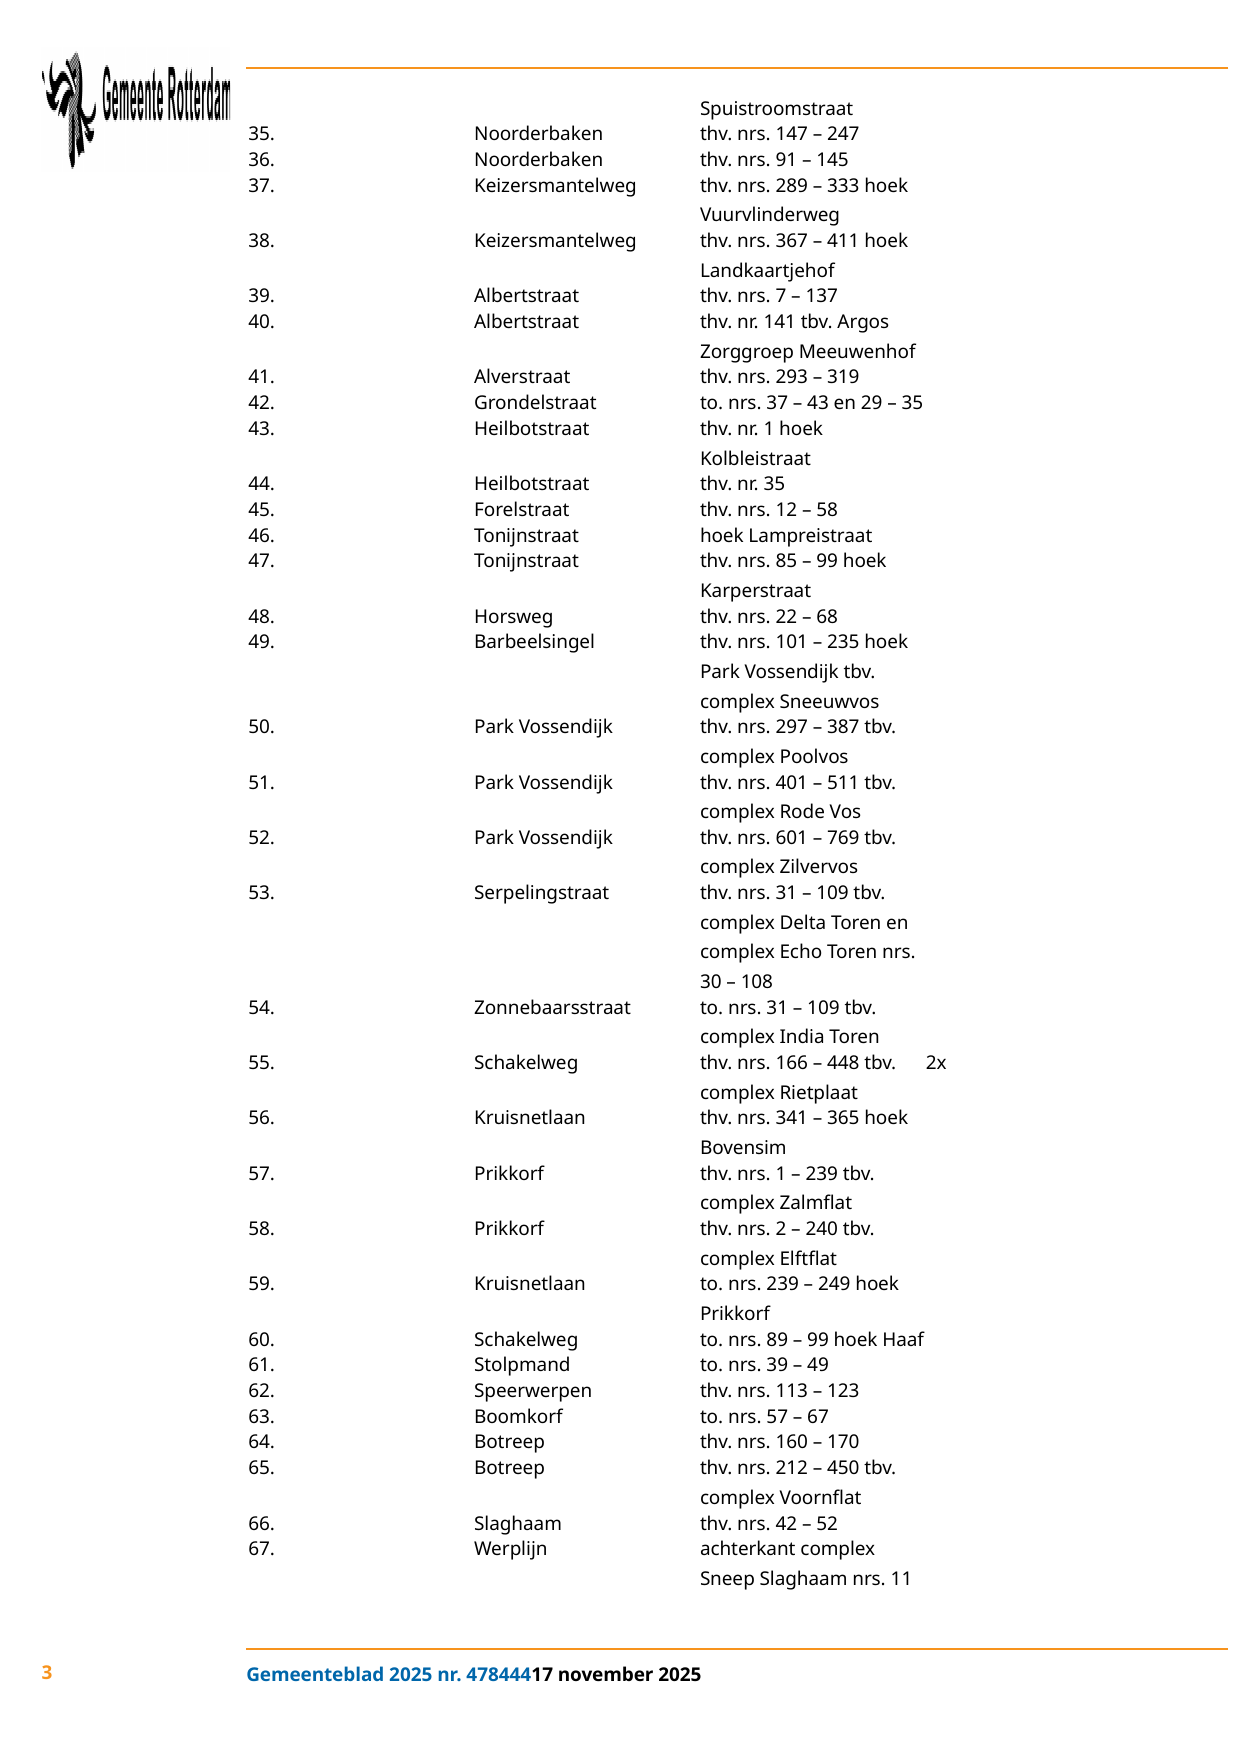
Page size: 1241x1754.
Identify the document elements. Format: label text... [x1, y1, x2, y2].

table_cell Prikkorf [474, 1215, 700, 1271]
table_cell 51. [248, 769, 474, 824]
table_cell Spuistroomstraat [700, 95, 926, 121]
table_cell [926, 283, 1152, 308]
table_cell 64. [248, 1429, 474, 1454]
table_cell Grondelstraat [474, 389, 700, 415]
table_cell Boomkorf [474, 1403, 700, 1429]
table_cell [926, 1510, 1152, 1536]
table_cell Keizersmantelweg [474, 227, 700, 283]
table_cell thv. nrs. 601 – 769 tbv. complex Zilvervos [700, 824, 926, 879]
table_cell [926, 714, 1152, 769]
table_cell thv. nrs. 31 – 109 tbv. complex Delta Toren en complex Echo Toren nrs. 30 – 108 [700, 880, 926, 994]
table_cell thv. nrs. 2 – 240 tbv. complex Elftflat [700, 1215, 926, 1271]
table_cell [926, 548, 1152, 603]
table_cell [926, 629, 1152, 713]
table_cell Serpelingstraat [474, 880, 700, 994]
table_cell 52. [248, 824, 474, 879]
table_cell thv. nrs. 12 – 58 [700, 496, 926, 522]
table_cell Kruisnetlaan [474, 1271, 700, 1326]
table_cell [926, 1455, 1152, 1510]
table_cell [926, 95, 1152, 121]
table_cell Tonijnstraat [474, 522, 700, 548]
table_cell [926, 522, 1152, 548]
table_cell 66. [248, 1510, 474, 1536]
table_cell [926, 470, 1152, 496]
table_cell 55. [248, 1049, 474, 1104]
table_cell thv. nrs. 91 – 145 [700, 146, 926, 172]
table_cell 36. [248, 146, 474, 172]
table_cell [926, 172, 1152, 227]
table_cell to. nrs. 37 – 43 en 29 – 35 [700, 389, 926, 415]
table_cell 43. [248, 415, 474, 470]
table_cell Noorderbaken [474, 146, 700, 172]
table_cell 63. [248, 1403, 474, 1429]
table_cell 38. [248, 227, 474, 283]
table_cell 58. [248, 1215, 474, 1271]
table_cell 44. [248, 470, 474, 496]
table_cell Stolpmand [474, 1352, 700, 1377]
table_cell Albertstraat [474, 283, 700, 308]
table_cell thv. nr. 1 hoek Kolbleistraat [700, 415, 926, 470]
table_cell [926, 308, 1152, 364]
table_cell thv. nrs. 212 – 450 tbv. complex Voornflat [700, 1455, 926, 1510]
table_cell [926, 146, 1152, 172]
table_cell thv. nrs. 297 – 387 tbv. complex Poolvos [700, 714, 926, 769]
table_cell [926, 824, 1152, 879]
table_cell [926, 1271, 1152, 1326]
table_cell 49. [248, 629, 474, 713]
table_cell [926, 880, 1152, 994]
table_cell [926, 496, 1152, 522]
table_cell hoek Lampreistraat [700, 522, 926, 548]
table_cell thv. nrs. 85 – 99 hoek Karperstraat [700, 548, 926, 603]
table_cell Alverstraat [474, 364, 700, 389]
table_cell 61. [248, 1352, 474, 1377]
table_cell 54. [248, 994, 474, 1049]
table_cell Slaghaam [474, 1510, 700, 1536]
table_cell 39. [248, 283, 474, 308]
table_cell [926, 1352, 1152, 1377]
table_cell Tonijnstraat [474, 548, 700, 603]
table_cell Schakelweg [474, 1326, 700, 1352]
table_cell 45. [248, 496, 474, 522]
table_cell Park Vossendijk [474, 714, 700, 769]
table_cell Schakelweg [474, 1049, 700, 1104]
table_cell [926, 1326, 1152, 1352]
table_cell Werplijn [474, 1536, 700, 1591]
picture [41, 47, 231, 172]
table_cell thv. nrs. 7 – 137 [700, 283, 926, 308]
table_cell 62. [248, 1377, 474, 1403]
table_cell [926, 769, 1152, 824]
table_cell to. nrs. 89 – 99 hoek Haaf [700, 1326, 926, 1352]
table_cell thv. nrs. 101 – 235 hoek Park Vossendijk tbv. complex Sneeuwvos [700, 629, 926, 713]
table_cell thv. nrs. 42 – 52 [700, 1510, 926, 1536]
table_cell 53. [248, 880, 474, 994]
table_cell [926, 1377, 1152, 1403]
table_cell [926, 1105, 1152, 1160]
table_cell 50. [248, 714, 474, 769]
table_cell 56. [248, 1105, 474, 1160]
table_cell 59. [248, 1271, 474, 1326]
table_cell Heilbotstraat [474, 470, 700, 496]
table_cell Prikkorf [474, 1160, 700, 1215]
table_cell thv. nrs. 293 – 319 [700, 364, 926, 389]
table_cell thv. nrs. 289 – 333 hoek Vuurvlinderweg [700, 172, 926, 227]
table_cell [926, 121, 1152, 146]
table_cell [926, 389, 1152, 415]
table_cell Heilbotstraat [474, 415, 700, 470]
table_cell thv. nrs. 22 – 68 [700, 603, 926, 629]
table_cell thv. nr. 35 [700, 470, 926, 496]
table_cell Horsweg [474, 603, 700, 629]
table_cell to. nrs. 239 – 249 hoek Prikkorf [700, 1271, 926, 1326]
table_cell thv. nrs. 341 – 365 hoek Bovensim [700, 1105, 926, 1160]
table_cell [926, 1403, 1152, 1429]
table_cell 37. [248, 172, 474, 227]
table_cell 40. [248, 308, 474, 364]
table_cell 65. [248, 1455, 474, 1510]
table_cell Botreep [474, 1429, 700, 1454]
table_cell 42. [248, 389, 474, 415]
table_cell Noorderbaken [474, 121, 700, 146]
table_cell thv. nrs. 166 – 448 tbv. complex Rietplaat [700, 1049, 926, 1104]
table_cell 35. [248, 121, 474, 146]
table_cell thv. nrs. 160 – 170 [700, 1429, 926, 1454]
table_cell Park Vossendijk [474, 769, 700, 824]
table_cell thv. nrs. 401 – 511 tbv. complex Rode Vos [700, 769, 926, 824]
table_cell achterkant complex Sneep Slaghaam nrs. 11 [700, 1536, 926, 1591]
table_cell [248, 95, 474, 121]
table_cell [926, 227, 1152, 283]
table_cell 60. [248, 1326, 474, 1352]
table_cell 57. [248, 1160, 474, 1215]
table_cell Keizersmantelweg [474, 172, 700, 227]
table_cell [926, 1160, 1152, 1215]
table_cell 2x [926, 1049, 1152, 1104]
table_cell thv. nrs. 367 – 411 hoek Landkaartjehof [700, 227, 926, 283]
table_cell 48. [248, 603, 474, 629]
table_cell Speerwerpen [474, 1377, 700, 1403]
table_cell to. nrs. 31 – 109 tbv. complex India Toren [700, 994, 926, 1049]
table_cell to. nrs. 57 – 67 [700, 1403, 926, 1429]
table_cell thv. nrs. 113 – 123 [700, 1377, 926, 1403]
table_cell [926, 1215, 1152, 1271]
table_cell 41. [248, 364, 474, 389]
table_cell 67. [248, 1536, 474, 1591]
table_cell Zonnebaarsstraat [474, 994, 700, 1049]
table_cell [926, 1536, 1152, 1591]
table_cell [926, 603, 1152, 629]
table_cell thv. nrs. 147 – 247 [700, 121, 926, 146]
table_cell 46. [248, 522, 474, 548]
table_cell thv. nr. 141 tbv. Argos Zorggroep Meeuwenhof [700, 308, 926, 364]
table_cell [926, 1429, 1152, 1454]
table_cell Forelstraat [474, 496, 700, 522]
table_cell [926, 415, 1152, 470]
table_cell Park Vossendijk [474, 824, 700, 879]
table_cell thv. nrs. 1 – 239 tbv. complex Zalmflat [700, 1160, 926, 1215]
table_cell 47. [248, 548, 474, 603]
table_cell [926, 994, 1152, 1049]
table_cell Barbeelsingel [474, 629, 700, 713]
table_cell Albertstraat [474, 308, 700, 364]
table_cell to. nrs. 39 – 49 [700, 1352, 926, 1377]
table_cell Botreep [474, 1455, 700, 1510]
table_cell [474, 95, 700, 121]
table_cell [926, 364, 1152, 389]
table_cell Kruisnetlaan [474, 1105, 700, 1160]
